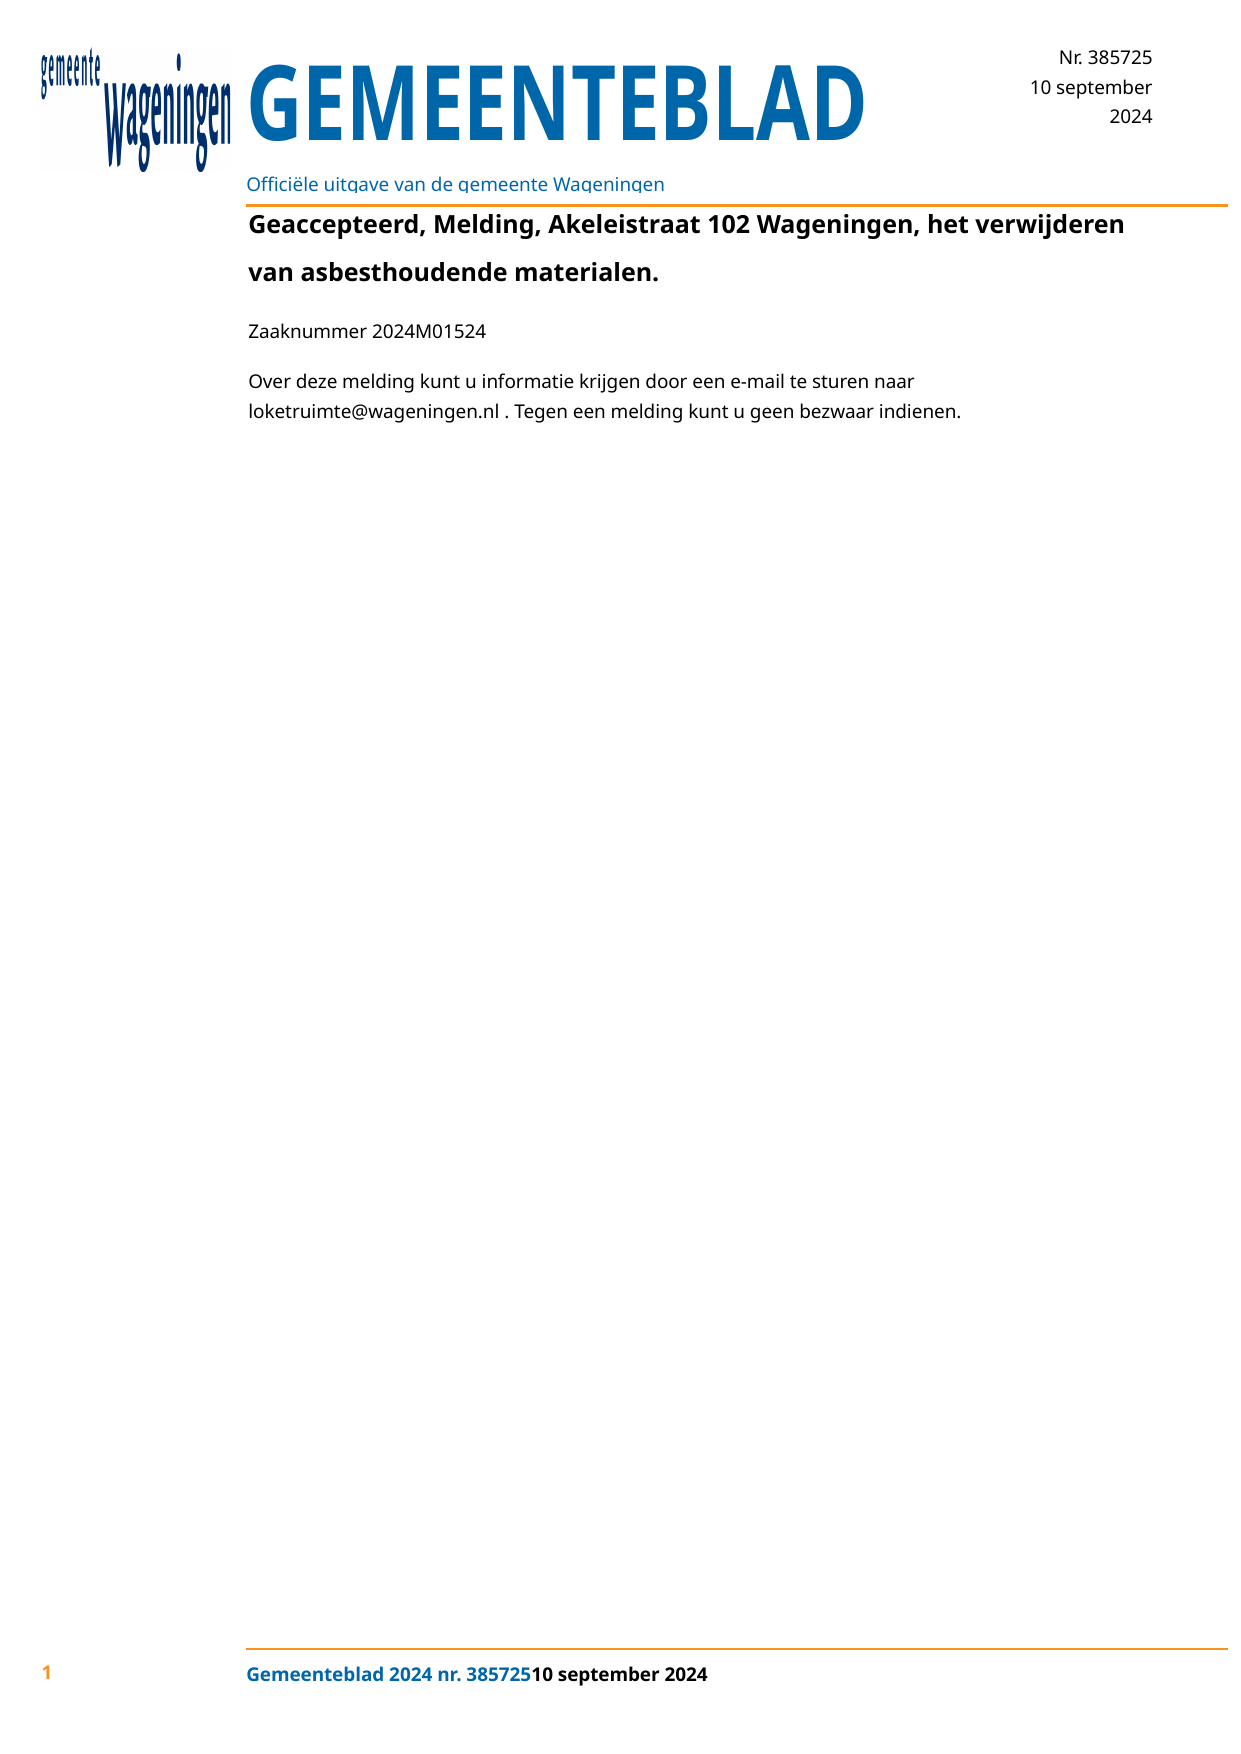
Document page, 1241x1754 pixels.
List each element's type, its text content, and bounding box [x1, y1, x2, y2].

text Over deze melding kunt u informatie krijgen door een e-mail te sturen naar loketruimte@wageningen.nl . Tegen een melding kunt u geen bezwaar indienen. [248, 368, 1152, 424]
picture [41, 47, 231, 172]
text Zaaknummer 2024M01524 [248, 318, 1152, 344]
text Geaccepteerd, Melding, Akeleistraat 102 Wageningen, het verwijderen van asbesthoudende materialen. [248, 207, 1152, 288]
